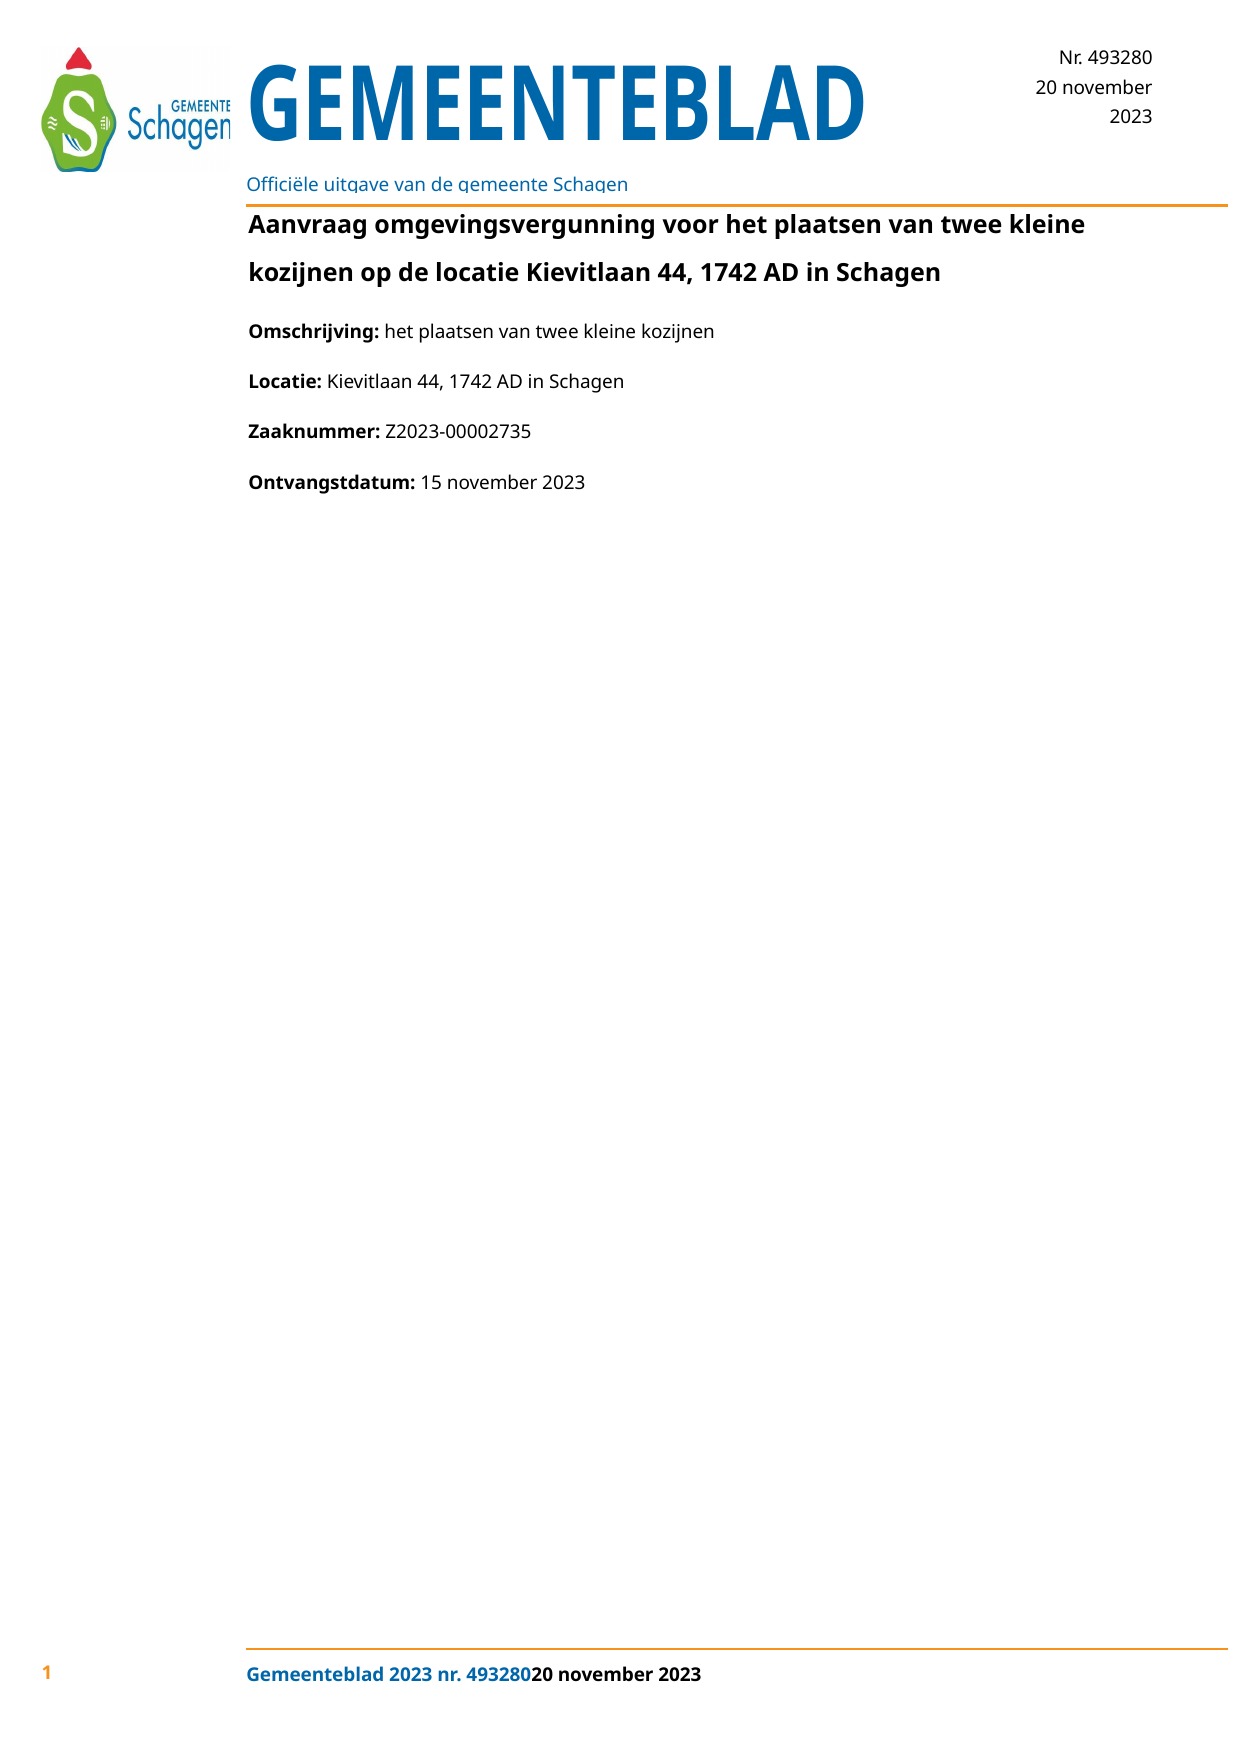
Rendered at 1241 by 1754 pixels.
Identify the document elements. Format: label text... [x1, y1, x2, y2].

text Locatie: Kievitlaan 44, 1742 AD in Schagen [248, 368, 1152, 394]
text Omschrijving: het plaatsen van twee kleine kozijnen [248, 318, 1152, 344]
picture [41, 47, 231, 172]
text Aanvraag omgevingsvergunning voor het plaatsen van twee kleine kozijnen op de locatie Kievitlaan 44, 1742 AD in Schagen [248, 207, 1152, 288]
text Zaaknummer: Z2023-00002735 [248, 419, 1152, 444]
text Ontvangstdatum: 15 november 2023 [248, 469, 1152, 495]
